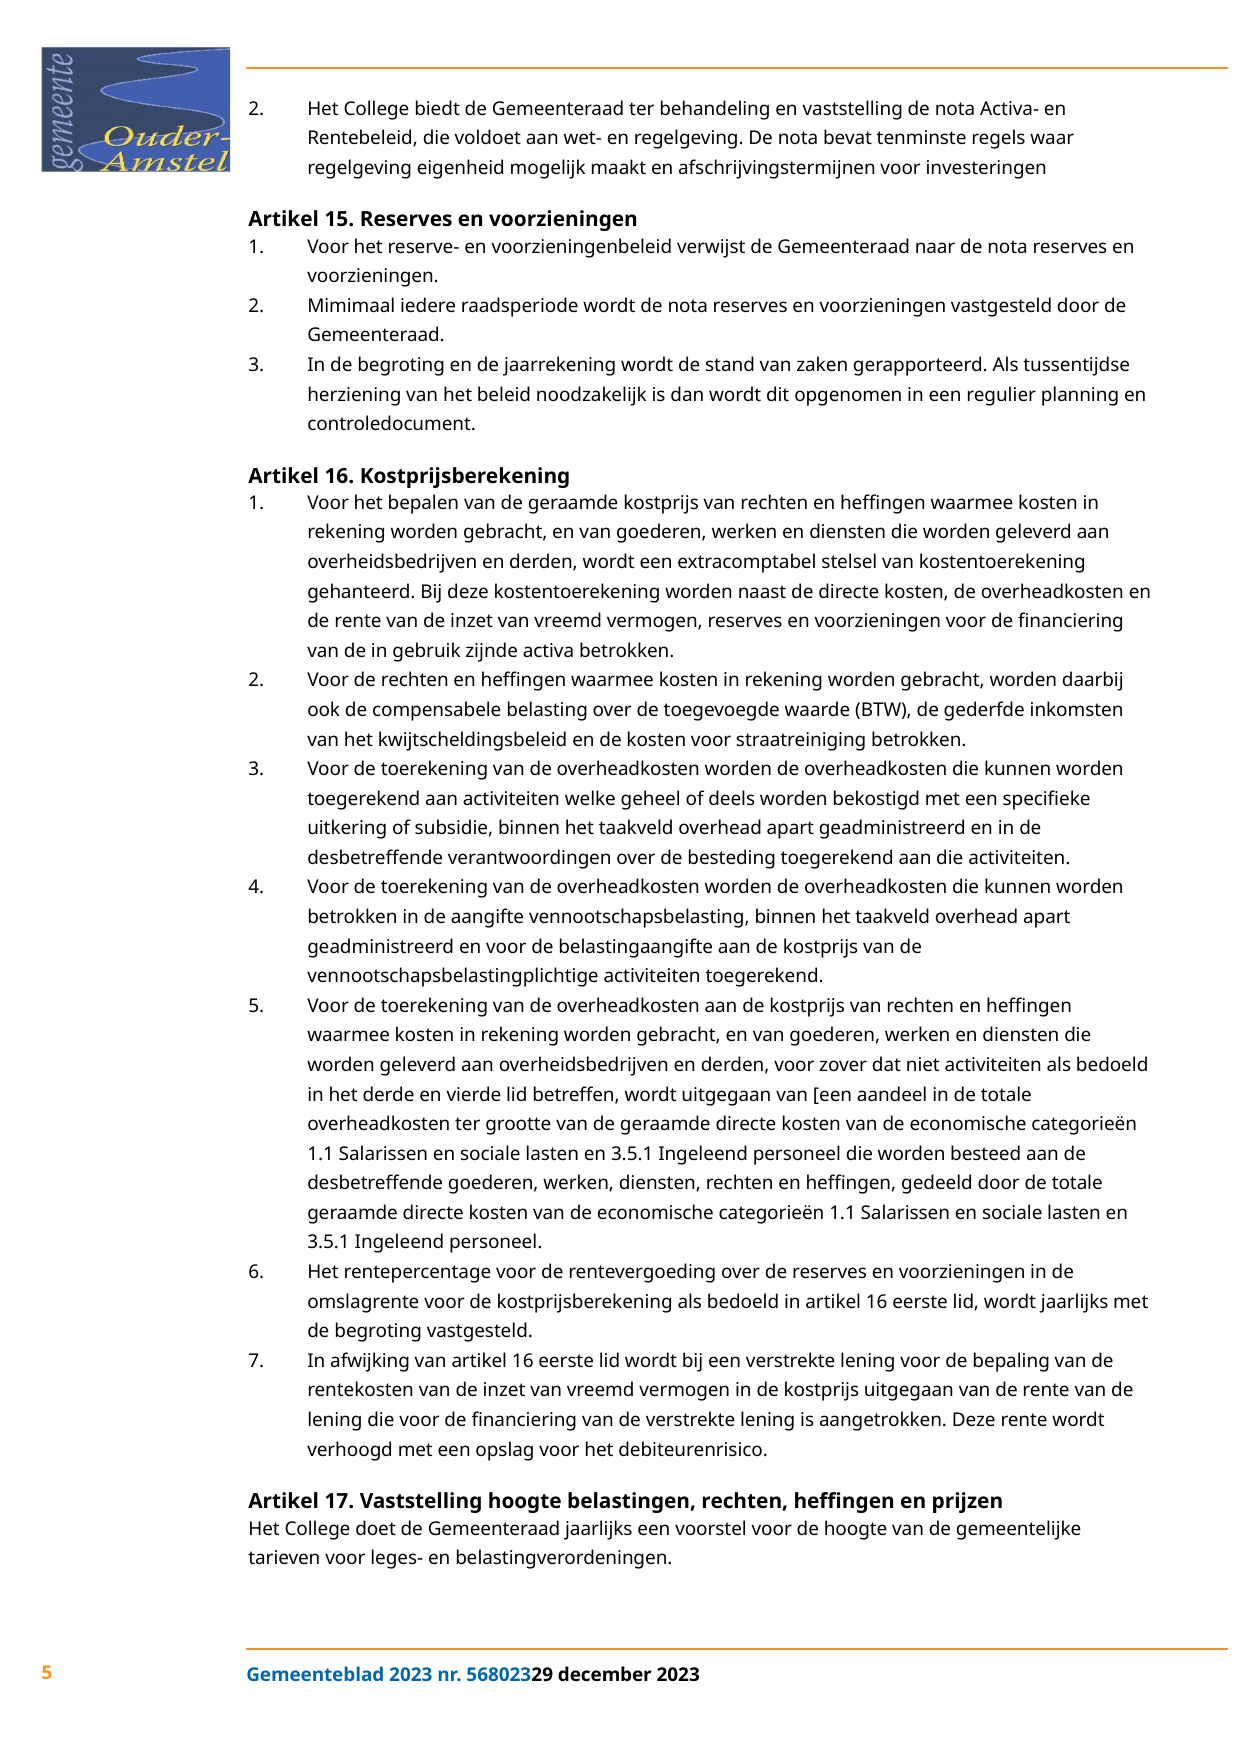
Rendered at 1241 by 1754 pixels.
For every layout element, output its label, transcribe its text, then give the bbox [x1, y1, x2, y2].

text Artikel 15. Reserves en voorzieningen [248, 204, 1152, 233]
picture [41, 47, 231, 172]
list Het rentepercentage voor de rentevergoeding over de reserves en voorzieningen in de omslagrente voor de kostprijsberekening als bedoeld in artikel 16 eerste lid, wordt jaarlijks met de begroting vastgesteld. [248, 1258, 1152, 1343]
list Mimimaal iedere raadsperiode wordt de nota reserves en voorzieningen vastgesteld door de Gemeenteraad. [248, 292, 1152, 347]
list Voor het reserve- en voorzieningenbeleid verwijst de Gemeenteraad naar de nota reserves en voorzieningen. [248, 233, 1152, 288]
list Voor het bepalen van de geraamde kostprijs van rechten en heffingen waarmee kosten in rekening worden gebracht, en van goederen, werken en diensten die worden geleverd aan overheidsbedrijven en derden, wordt een extracomptabel stelsel van kostentoerekening gehanteerd. Bij deze kostentoerekening worden naast de directe kosten, de overheadkosten en de rente van de inzet van vreemd vermogen, reserves en voorzieningen voor de financiering van de in gebruik zijnde activa betrokken. [248, 489, 1152, 663]
list Voor de toerekening van de overheadkosten worden de overheadkosten die kunnen worden toegerekend aan activiteiten welke geheel of deels worden bekostigd met een specifieke uitkering of subsidie, binnen het taakveld overhead apart geadministreerd en in de desbetreffende verantwoordingen over de besteding toegerekend aan die activiteiten. [248, 755, 1152, 870]
text Artikel 16. Kostprijsberekening [248, 461, 1152, 489]
list Voor de rechten en heffingen waarmee kosten in rekening worden gebracht, worden daarbij ook de compensabele belasting over de toegevoegde waarde (BTW), de gederfde inkomsten van het kwijtscheldingsbeleid en de kosten voor straatreiniging betrokken. [248, 667, 1152, 752]
list Het College biedt de Gemeenteraad ter behandeling en vaststelling de nota Activa- en Rentebeleid, die voldoet aan wet- en regelgeving. De nota bevat tenminste regels waar regelgeving eigenheid mogelijk maakt en afschrijvingstermijnen voor investeringen [248, 95, 1152, 180]
list In de begroting en de jaarrekening wordt de stand van zaken gerapporteerd. Als tussentijdse herziening van het beleid noodzakelijk is dan wordt dit opgenomen in een regulier planning en controledocument. [248, 351, 1152, 436]
list Voor de toerekening van de overheadkosten worden de overheadkosten die kunnen worden betrokken in de aangifte vennootschapsbelasting, binnen het taakveld overhead apart geadministreerd en voor de belastingaangifte aan de kostprijs van de vennootschapsbelastingplichtige activiteiten toegerekend. [248, 874, 1152, 988]
list Voor de toerekening van de overheadkosten aan de kostprijs van rechten en heffingen waarmee kosten in rekening worden gebracht, en van goederen, werken en diensten die worden geleverd aan overheidsbedrijven en derden, voor zover dat niet activiteiten als bedoeld in het derde en vierde lid betreffen, wordt uitgegaan van [een aandeel in de totale overheadkosten ter grootte van de geraamde directe kosten van de economische categorieën 1.1 Salarissen en sociale lasten en 3.5.1 Ingeleend personeel die worden besteed aan de desbetreffende goederen, werken, diensten, rechten en heffingen, gedeeld door de totale geraamde directe kosten van de economische categorieën 1.1 Salarissen en sociale lasten en 3.5.1 Ingeleend personeel. [248, 992, 1152, 1254]
text Het College doet de Gemeenteraad jaarlijks een voorstel voor de hoogte van de gemeentelijke tarieven voor leges- en belastingverordeningen. [248, 1515, 1152, 1570]
text Artikel 17. Vaststelling hoogte belastingen, rechten, heffingen en prijzen [248, 1486, 1152, 1515]
list In afwijking van artikel 16 eerste lid wordt bij een verstrekte lening voor de bepaling van de rentekosten van de inzet van vreemd vermogen in de kostprijs uitgegaan van de rente van de lening die voor de financiering van de verstrekte lening is aangetrokken. Deze rente wordt verhoogd met een opslag voor het debiteurenrisico. [248, 1347, 1152, 1462]
